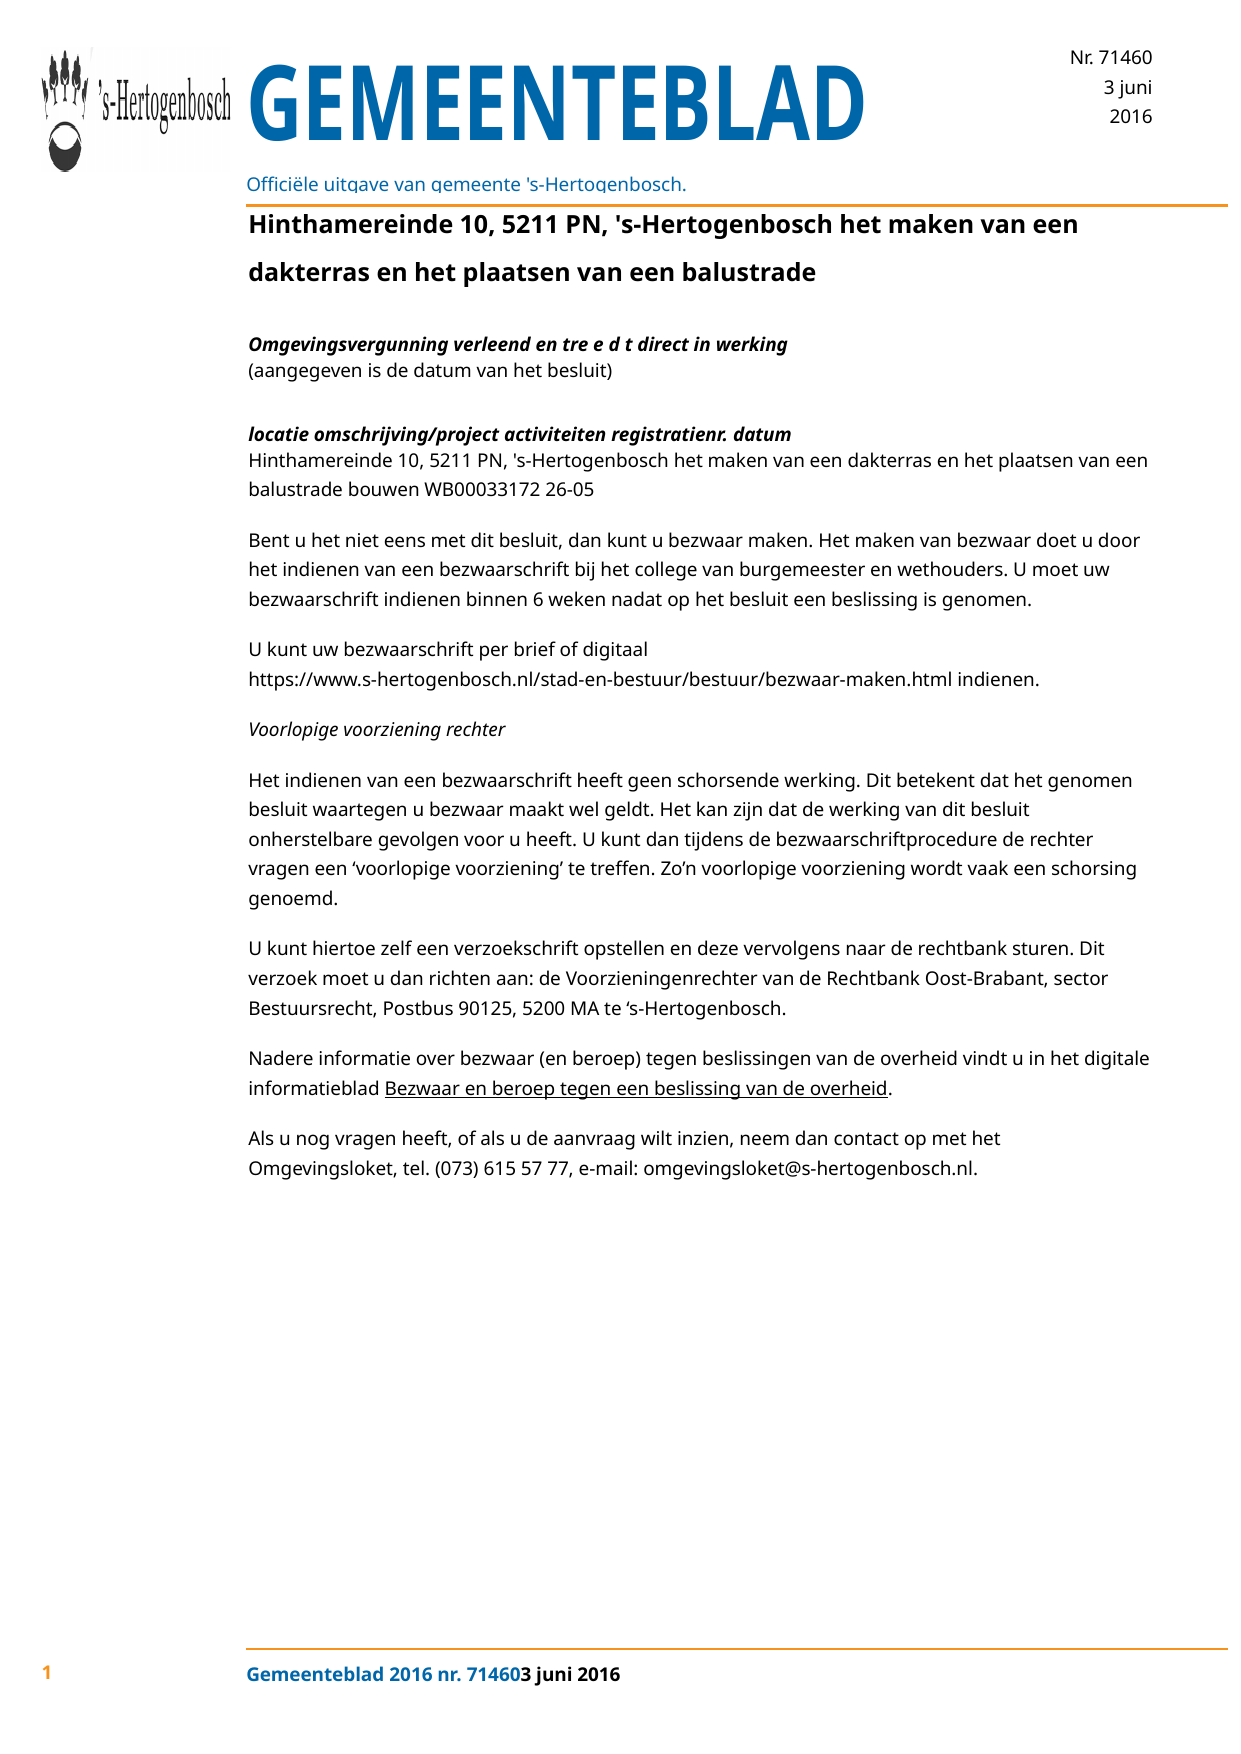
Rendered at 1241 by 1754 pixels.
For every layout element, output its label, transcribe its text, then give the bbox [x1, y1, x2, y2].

text Als u nog vragen heeft, of als u de aanvraag wilt inzien, neem dan contact op met het Omgevingsloket, tel. (073) 615 57 77, e-mail: omgevingsloket@s-hertogenbosch.nl. [248, 1125, 1152, 1181]
text Omgevingsvergunning verleend en tre e d t direct in werking [248, 331, 1152, 357]
text Nadere informatie over bezwaar (en beroep) tegen beslissingen van de overheid vindt u in het digitale informatieblad Bezwaar en beroep tegen een beslissing van de overheid. [248, 1045, 1152, 1101]
text Het indienen van een bezwaarschrift heeft geen schorsende werking. Dit betekent dat het genomen besluit waartegen u bezwaar maakt wel geldt. Het kan zijn dat de werking van dit besluit onherstelbare gevolgen voor u heeft. U kunt dan tijdens de bezwaarschriftprocedure de rechter vragen een ‘voorlopige voorziening’ te treffen. Zo’n voorlopige voorziening wordt vaak een schorsing genoemd. [248, 767, 1152, 911]
text U kunt hiertoe zelf een verzoekschrift opstellen en deze vervolgens naar de rechtbank sturen. Dit verzoek moet u dan richten aan: de Voorzieningenrechter van de Rechtbank Oost-Brabant, sector Bestuursrecht, Postbus 90125, 5200 MA te ‘s-Hertogenbosch. [248, 936, 1152, 1021]
text Hinthamereinde 10, 5211 PN, 's-Hertogenbosch het maken van een dakterras en het plaatsen van een balustrade [248, 207, 1152, 288]
text Hinthamereinde 10, 5211 PN, 's-Hertogenbosch het maken van een dakterras en het plaatsen van een balustrade bouwen WB00033172 26-05 [248, 447, 1152, 502]
picture [41, 47, 231, 172]
text locatie omschrijving/project activiteiten registratienr. datum [248, 421, 1152, 447]
text U kunt uw bezwaarschrift per brief of digitaal https://www.s-hertogenbosch.nl/stad-en-bestuur/bestuur/bezwaar-maken.html indienen. [248, 636, 1152, 692]
text Bent u het niet eens met dit besluit, dan kunt u bezwaar maken. Het maken van bezwaar doet u door het indienen van een bezwaarschrift bij het college van burgemeester en wethouders. U moet uw bezwaarschrift indienen binnen 6 weken nadat op het besluit een beslissing is genomen. [248, 527, 1152, 612]
text (aangegeven is de datum van het besluit) [248, 357, 1152, 383]
text Voorlopige voorziening rechter [248, 716, 1152, 742]
